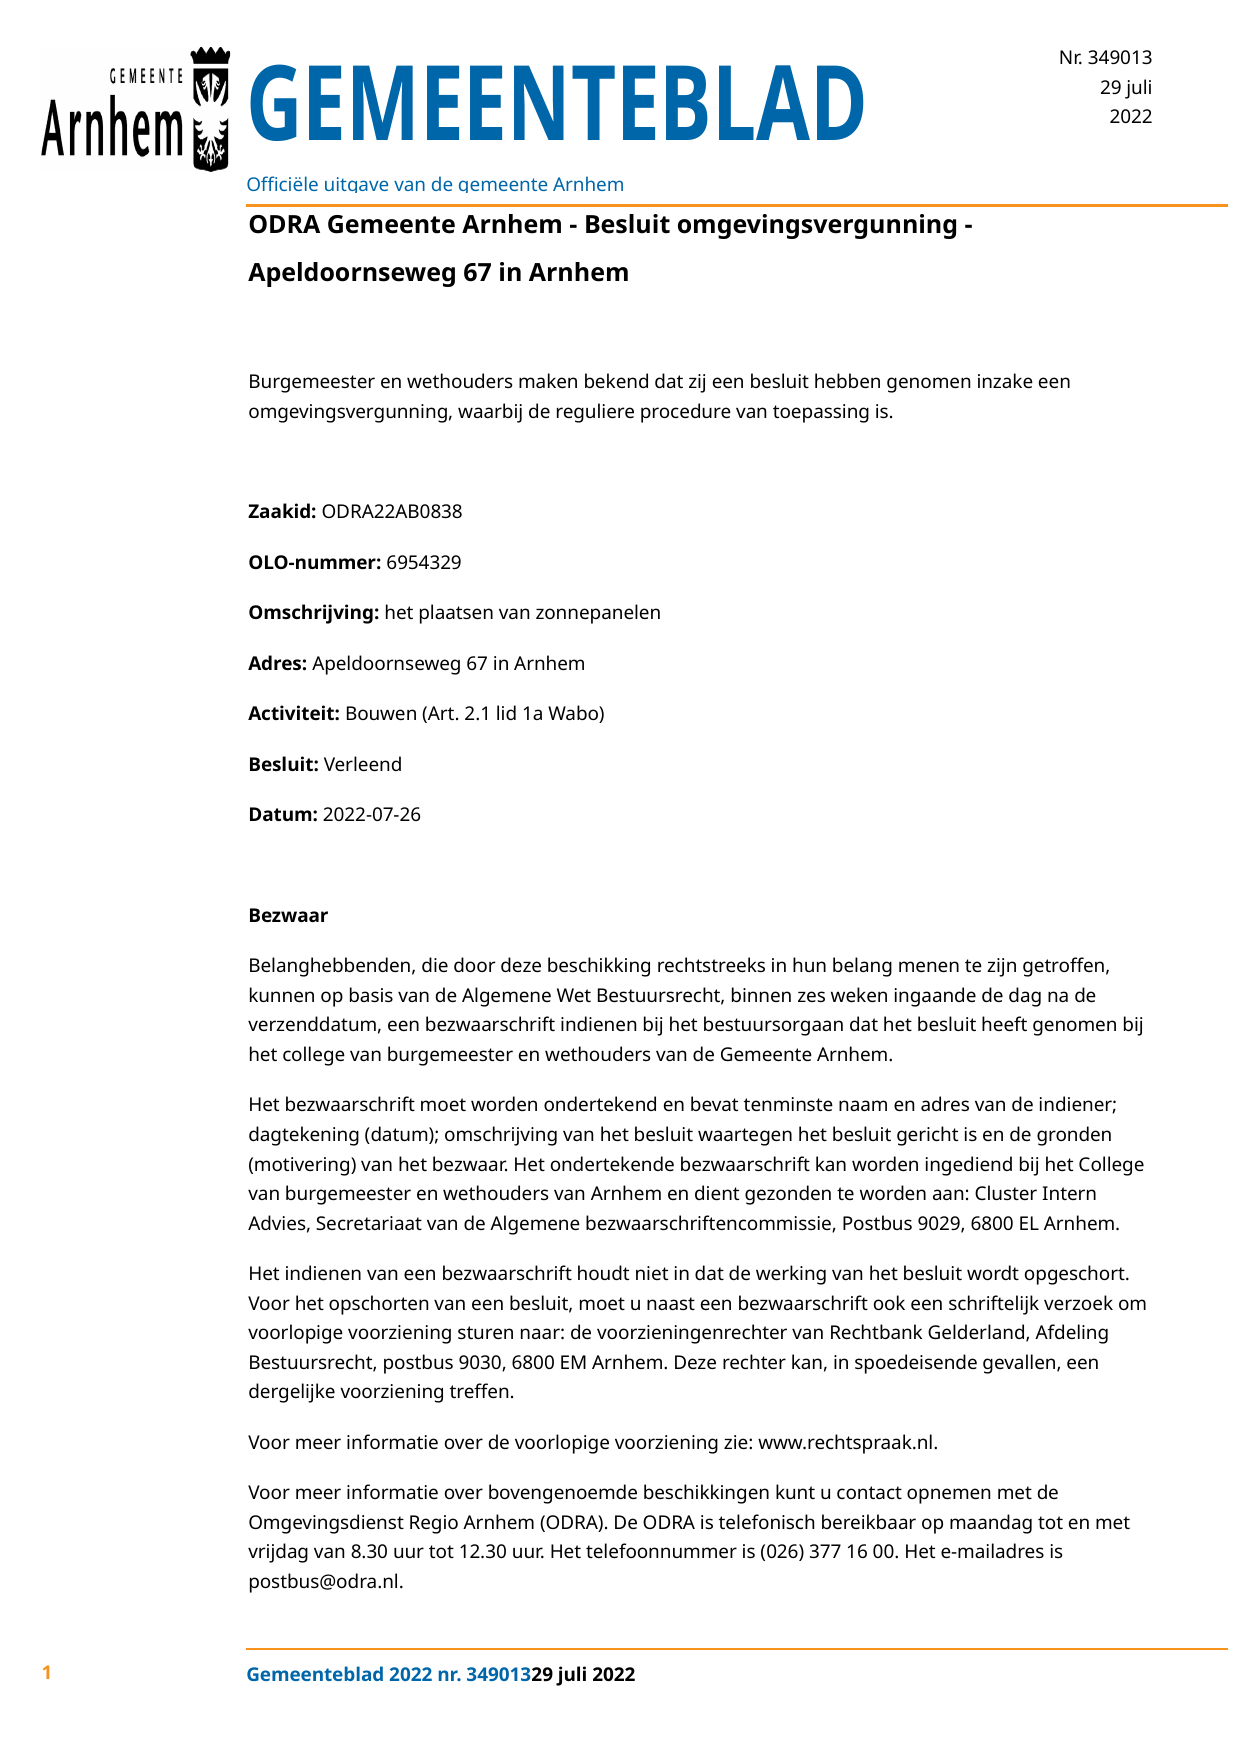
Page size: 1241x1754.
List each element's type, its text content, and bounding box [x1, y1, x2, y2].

text Voor meer informatie over de voorlopige voorziening zie: www.rechtspraak.nl. [248, 1429, 1152, 1455]
text Adres: Apeldoornseweg 67 in Arnhem [248, 650, 1152, 676]
text Datum: 2022-07-26 [248, 801, 1152, 827]
text Het bezwaarschrift moet worden ondertekend en bevat tenminste naam en adres van de indiener; dagtekening (datum); omschrijving van het besluit waartegen het besluit gericht is en de gronden (motivering) van het bezwaar. Het ondertekende bezwaarschrift kan worden ingediend bij het College van burgemeester en wethouders van Arnhem en dient gezonden te worden aan: Cluster Intern Advies, Secretariaat van de Algemene bezwaarschriftencommissie, Postbus 9029, 6800 EL Arnhem. [248, 1092, 1152, 1236]
text Belanghebbenden, die door deze beschikking rechtstreeks in hun belang menen te zijn getroffen, kunnen op basis van de Algemene Wet Bestuursrecht, binnen zes weken ingaande de dag na de verzenddatum, een bezwaarschrift indienen bij het bestuursorgaan dat het besluit heeft genomen bij het college van burgemeester en wethouders van de Gemeente Arnhem. [248, 952, 1152, 1067]
text Bezwaar [248, 902, 1152, 928]
picture [41, 47, 231, 172]
text Burgemeester en wethouders maken bekend dat zij een besluit hebben genomen inzake een omgevingsvergunning, waarbij de reguliere procedure van toepassing is. [248, 368, 1152, 424]
text Voor meer informatie over bovengenoemde beschikkingen kunt u contact opnemen met de Omgevingsdienst Regio Arnhem (ODRA). De ODRA is telefonisch bereikbaar op maandag tot en met vrijdag van 8.30 uur tot 12.30 uur. Het telefoonnummer is (026) 377 16 00. Het e-mailadres is postbus@odra.nl. [248, 1479, 1152, 1594]
text Het indienen van een bezwaarschrift houdt niet in dat de werking van het besluit wordt opgeschort. Voor het opschorten van een besluit, moet u naast een bezwaarschrift ook een schriftelijk verzoek om voorlopige voorziening sturen naar: de voorzieningenrechter van Rechtbank Gelderland, Afdeling Bestuursrecht, postbus 9030, 6800 EM Arnhem. Deze rechter kan, in spoedeisende gevallen, een dergelijke voorziening treffen. [248, 1260, 1152, 1404]
text Besluit: Verleend [248, 751, 1152, 777]
text Omschrijving: het plaatsen van zonnepanelen [248, 599, 1152, 625]
text OLO-nummer: 6954329 [248, 549, 1152, 575]
text Zaakid: ODRA22AB0838 [248, 499, 1152, 524]
text ODRA Gemeente Arnhem - Besluit omgevingsvergunning - Apeldoornseweg 67 in Arnhem [248, 207, 1152, 288]
text Activiteit: Bouwen (Art. 2.1 lid 1a Wabo) [248, 700, 1152, 726]
